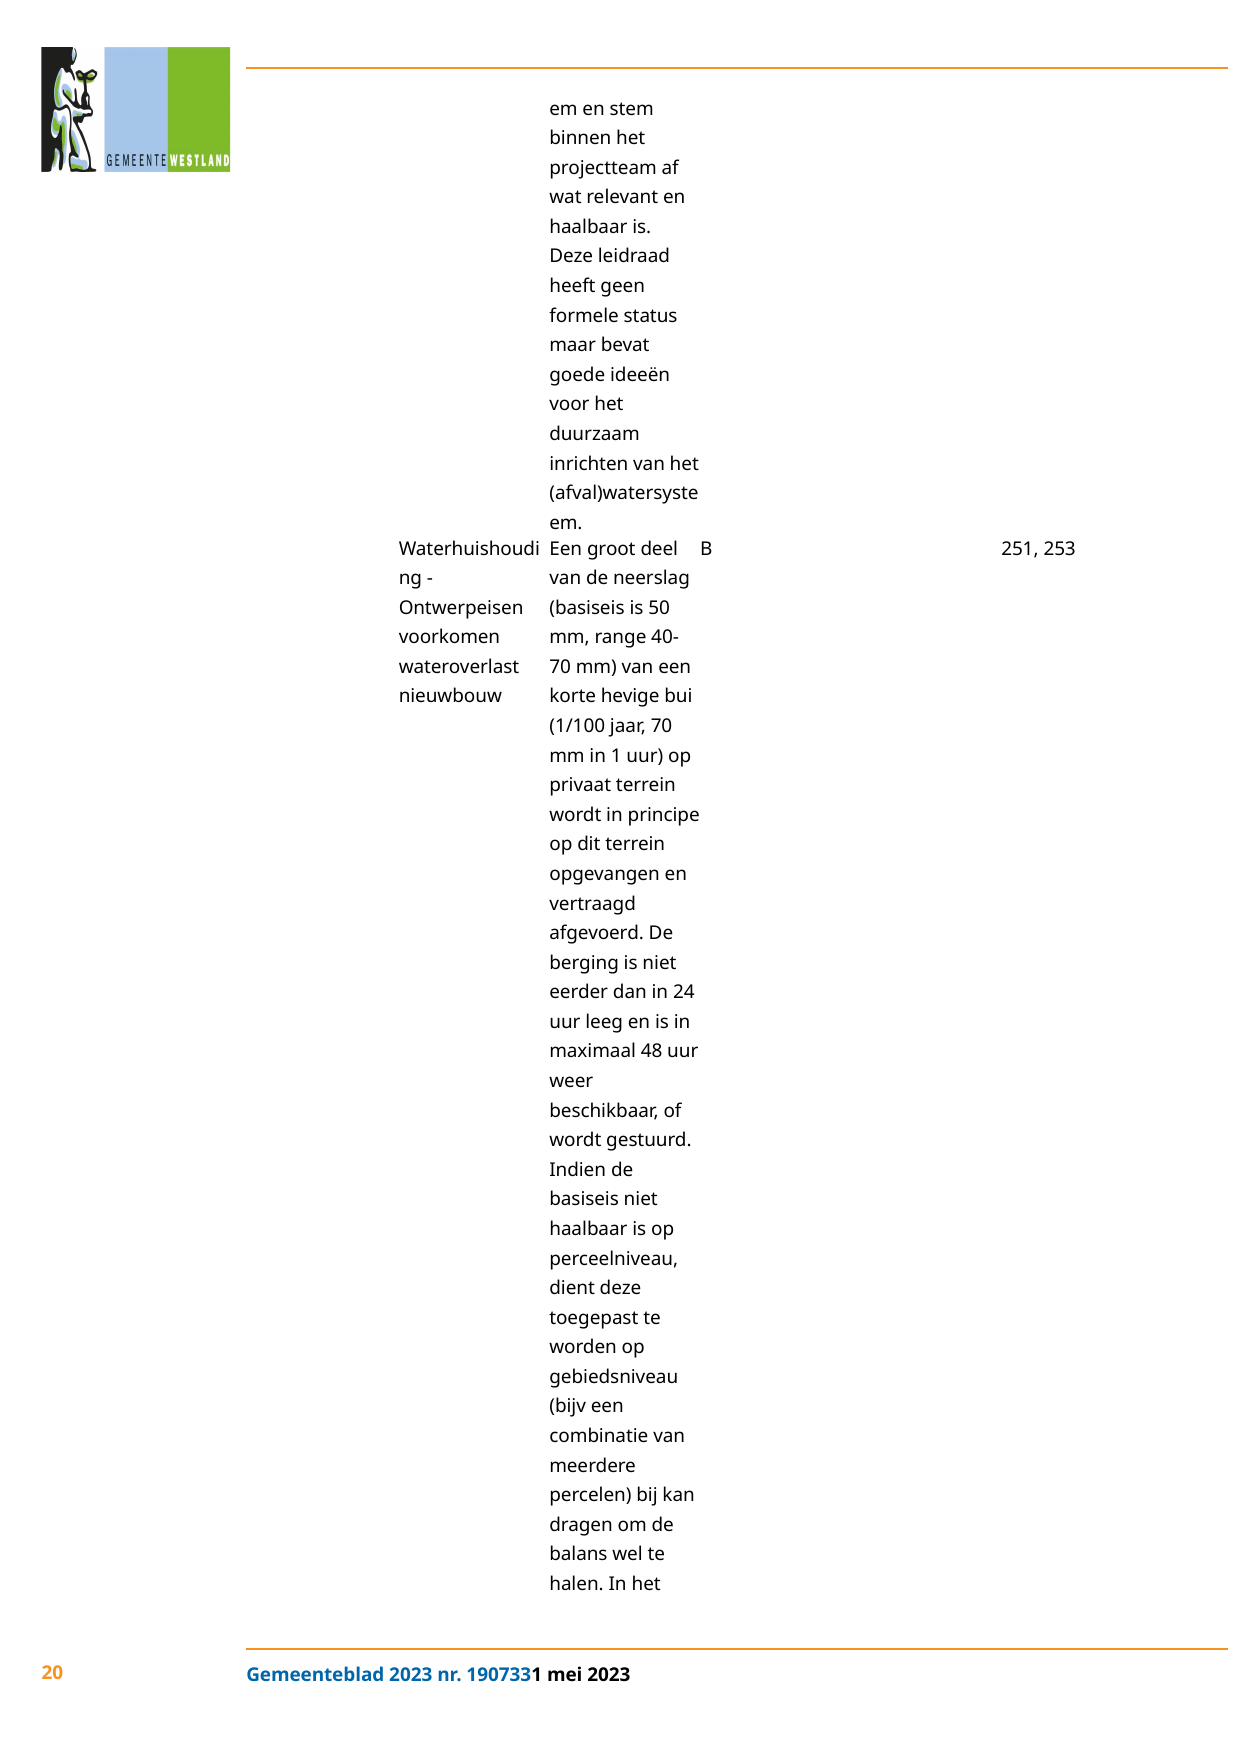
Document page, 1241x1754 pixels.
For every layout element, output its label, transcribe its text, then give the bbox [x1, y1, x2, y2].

table_cell [700, 95, 850, 535]
picture [41, 47, 231, 172]
table_cell [1001, 95, 1152, 535]
table_cell 251, 253 [1001, 535, 1152, 1596]
table_cell Een groot deel van de neerslag (basiseis is 50 mm, range 40-70 mm) van een korte hevige bui (1/100 jaar, 70 mm in 1 uur) op privaat terrein wordt in principe op dit terrein opgevangen en vertraagd afgevoerd. De berging is niet eerder dan in 24 uur leeg en is in maximaal 48 uur weer beschikbaar, of wordt gestuurd. Indien de basiseis niet haalbaar is op perceelniveau, dient deze toegepast te worden op gebiedsniveau (bijv een combinatie van meerdere percelen) bij kan dragen om de balans wel te halen. In het [549, 535, 700, 1596]
table_cell em en stem binnen het projectteam af wat relevant en haalbaar is. Deze leidraad heeft geen formele status maar bevat goede ideeën voor het duurzaam inrichten van het (afval)watersysteem. [549, 95, 700, 535]
table_cell [248, 535, 398, 1596]
table_cell Waterhuishouding - Ontwerpeisen voorkomen wateroverlast nieuwbouw [399, 535, 549, 1596]
table_cell [248, 95, 398, 535]
table_cell B [700, 535, 850, 1596]
table_cell [850, 535, 1001, 1596]
table_cell [850, 95, 1001, 535]
table_cell [399, 95, 549, 535]
